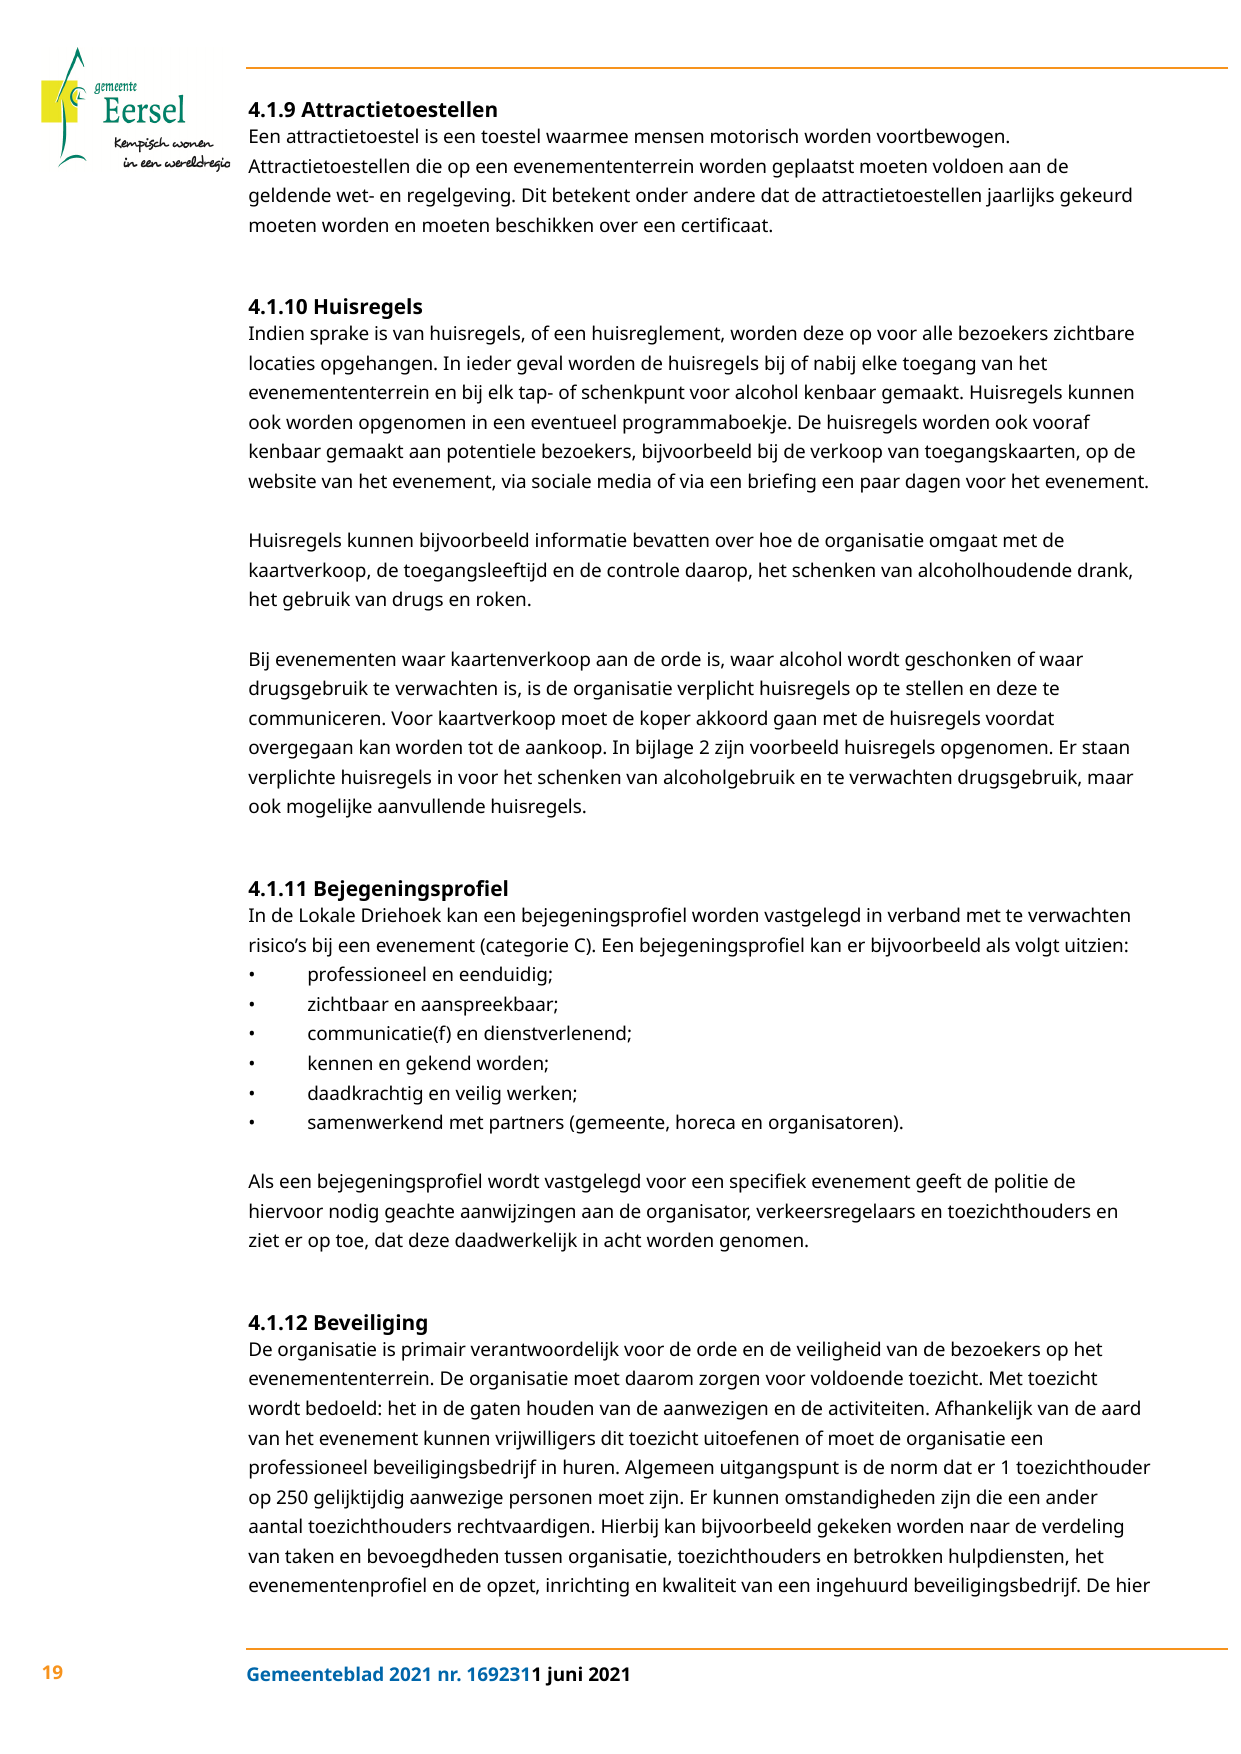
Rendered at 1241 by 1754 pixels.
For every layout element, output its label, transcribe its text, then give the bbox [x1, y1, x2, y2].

list kennen en gekend worden; [248, 1050, 1152, 1076]
list professioneel en eenduidig; [248, 961, 1152, 987]
text De organisatie is primair verantwoordelijk voor de orde en de veiligheid van de bezoekers op het evenemententerrein. De organisatie moet daarom zorgen voor voldoende toezicht. Met toezicht wordt bedoeld: het in de gaten houden van de aanwezigen en de activiteiten. Afhankelijk van de aard van het evenement kunnen vrijwilligers dit toezicht uitoefenen of moet de organisatie een professioneel beveiligingsbedrijf in huren. Algemeen uitgangspunt is de norm dat er 1 toezichthouder op 250 gelijktijdig aanwezige personen moet zijn. Er kunnen omstandigheden zijn die een ander aantal toezichthouders rechtvaardigen. Hierbij kan bijvoorbeeld gekeken worden naar de verdeling van taken en bevoegdheden tussen organisatie, toezichthouders en betrokken hulpdiensten, het evenementenprofiel en de opzet, inrichting en kwaliteit van een ingehuurd beveiligingsbedrijf. De hier [248, 1336, 1152, 1598]
list daadkrachtig en veilig werken; [248, 1080, 1152, 1105]
text Indien sprake is van huisregels, of een huisreglement, worden deze op voor alle bezoekers zichtbare locaties opgehangen. In ieder geval worden de huisregels bij of nabij elke toegang van het evenemententerrein en bij elk tap- of schenkpunt voor alcohol kenbaar gemaakt. Huisregels kunnen ook worden opgenomen in een eventueel programmaboekje. De huisregels worden ook vooraf kenbaar gemaakt aan potentiele bezoekers, bijvoorbeeld bij de verkoop van toegangskaarten, op de website van het evenement, via sociale media of via een briefing een paar dagen voor het evenement. [248, 320, 1152, 494]
text In de Lokale Driehoek kan een bejegeningsprofiel worden vastgelegd in verband met te verwachten risico’s bij een evenement (categorie C). Een bejegeningsprofiel kan er bijvoorbeeld als volgt uitzien: [248, 902, 1152, 957]
text 4.1.12 Beveiliging [248, 1308, 1152, 1336]
text Huisregels kunnen bijvoorbeeld informatie bevatten over hoe de organisatie omgaat met de kaartverkoop, de toegangsleeftijd en de controle daarop, het schenken van alcoholhoudende drank, het gebruik van drugs en roken. [248, 527, 1152, 612]
text Een attractietoestel is een toestel waarmee mensen motorisch worden voortbewogen. Attractietoestellen die op een evenemententerrein worden geplaatst moeten voldoen aan de geldende wet- en regelgeving. Dit betekent onder andere dat de attractietoestellen jaarlijks gekeurd moeten worden en moeten beschikken over een certificaat. [248, 123, 1152, 238]
text Bij evenementen waar kaartenverkoop aan de orde is, waar alcohol wordt geschonken of waar drugsgebruik te verwachten is, is de organisatie verplicht huisregels op te stellen en deze te communiceren. Voor kaartverkoop moet de koper akkoord gaan met de huisregels voordat overgegaan kan worden tot de aankoop. In bijlage 2 zijn voorbeeld huisregels opgenomen. Er staan verplichte huisregels in voor het schenken van alcoholgebruik en te verwachten drugsgebruik, maar ook mogelijke aanvullende huisregels. [248, 646, 1152, 819]
picture [41, 47, 231, 172]
text 4.1.11 Bejegeningsprofiel [248, 874, 1152, 902]
list zichtbaar en aanspreekbaar; [248, 991, 1152, 1017]
text 4.1.9 Attractietoestellen [248, 95, 1152, 123]
list communicatie(f) en dienstverlenend; [248, 1021, 1152, 1046]
list samenwerkend met partners (gemeente, horeca en organisatoren). [248, 1109, 1152, 1135]
text Als een bejegeningsprofiel wordt vastgelegd voor een specifiek evenement geeft de politie de hiervoor nodig geachte aanwijzingen aan de organisator, verkeersregelaars en toezichthouders en ziet er op toe, dat deze daadwerkelijk in acht worden genomen. [248, 1168, 1152, 1253]
text 4.1.10 Huisregels [248, 292, 1152, 320]
